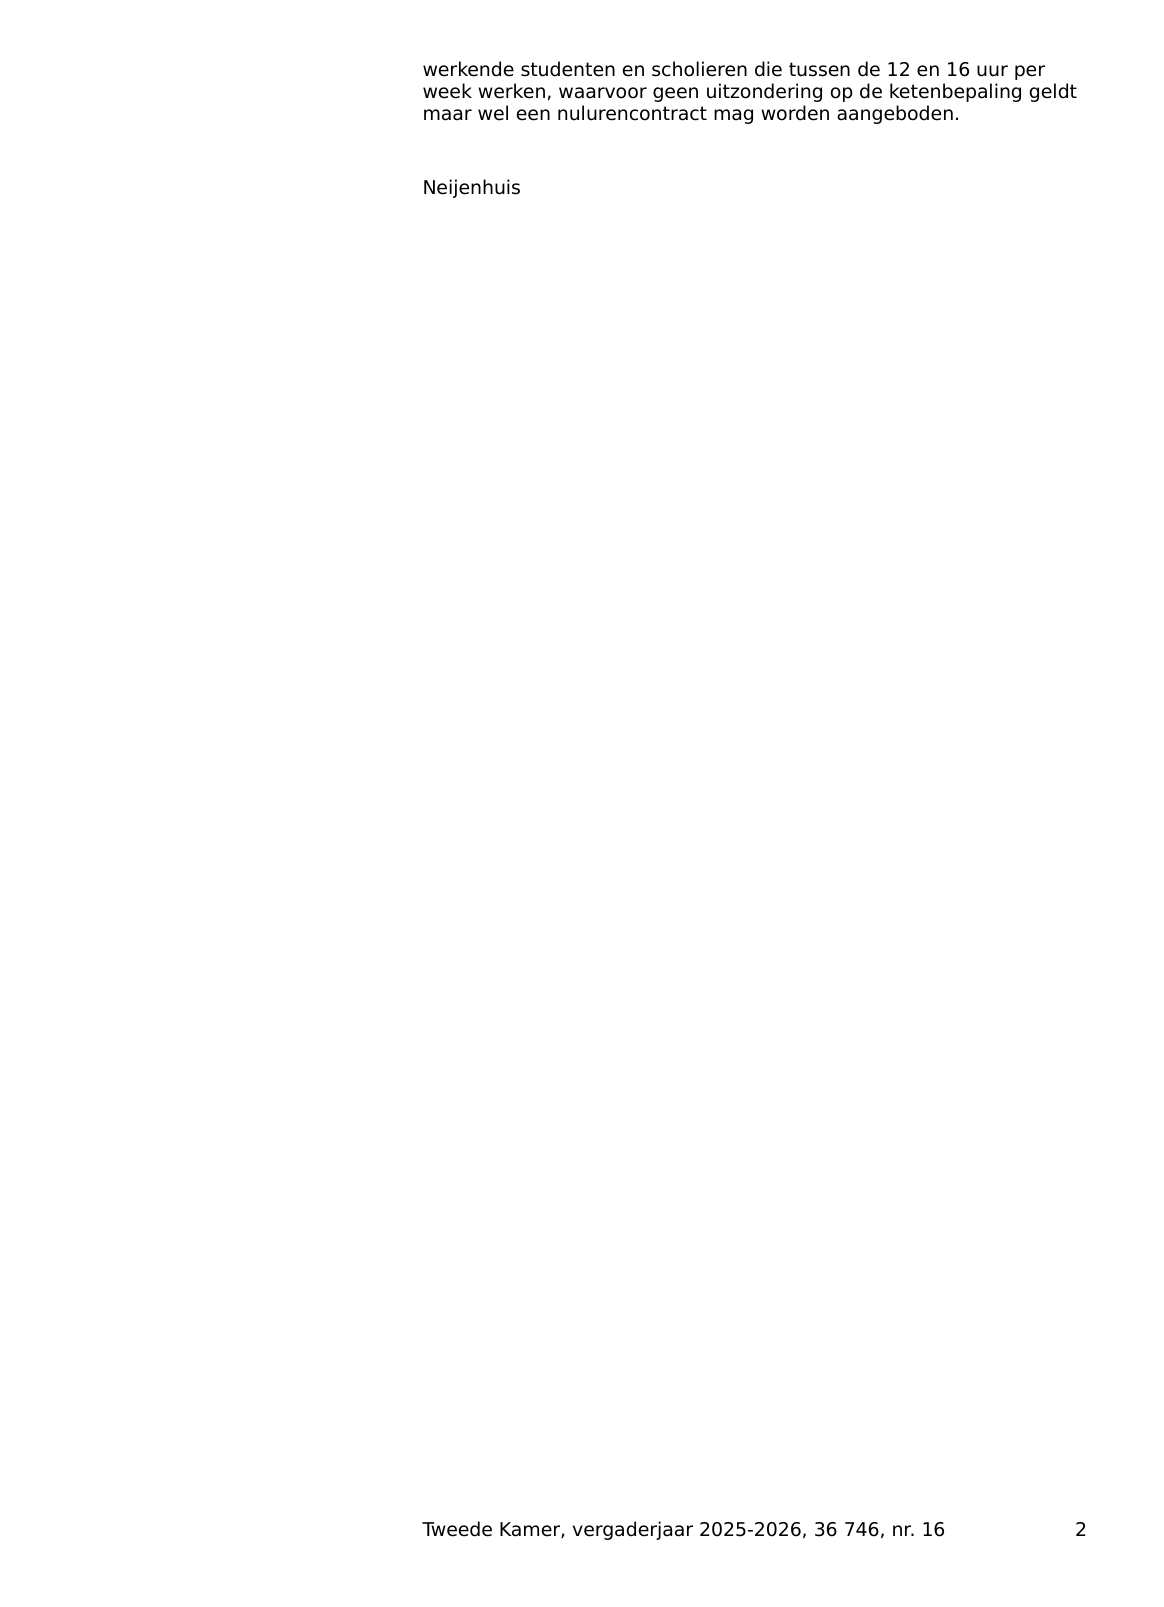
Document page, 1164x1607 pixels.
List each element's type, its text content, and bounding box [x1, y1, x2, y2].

text werkende studenten en scholieren die tussen de 12 en 16 uur per week werken, waarvoor geen uitzondering op de ketenbepaling geldt maar wel een nulurencontract mag worden aangeboden. [422, 59, 1087, 125]
text Neijenhuis [422, 155, 1087, 199]
